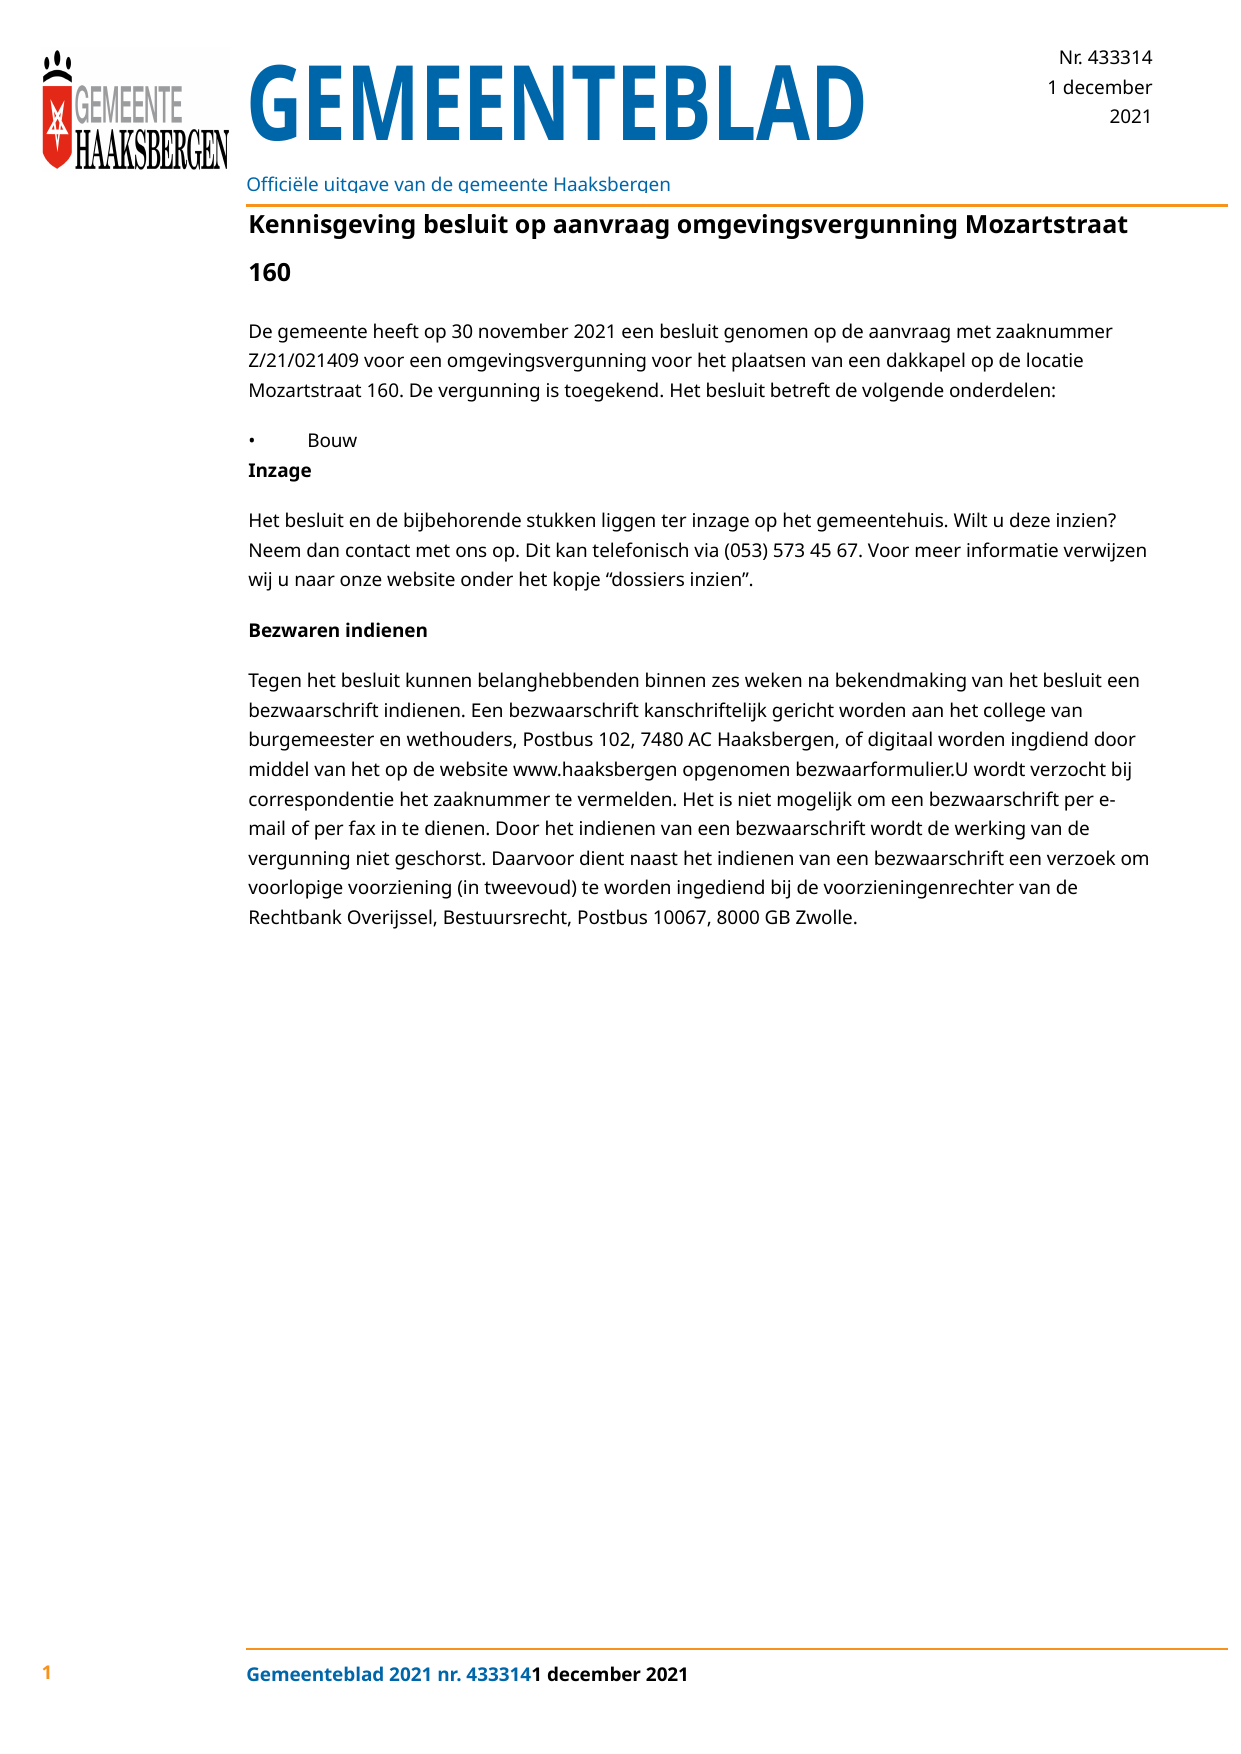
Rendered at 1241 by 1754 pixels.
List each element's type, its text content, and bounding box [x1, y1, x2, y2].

text Tegen het besluit kunnen belanghebbenden binnen zes weken na bekendmaking van het besluit een bezwaarschrift indienen. Een bezwaarschrift kanschriftelijk gericht worden aan het college van burgemeester en wethouders, Postbus 102, 7480 AC Haaksbergen, of digitaal worden ingdiend door middel van het op de website www.haaksbergen opgenomen bezwaarformulier.U wordt verzocht bij correspondentie het zaaknummer te vermelden. Het is niet mogelijk om een bezwaarschrift per e-mail of per fax in te dienen. Door het indienen van een bezwaarschrift wordt de werking van de vergunning niet geschorst. Daarvoor dient naast het indienen van een bezwaarschrift een verzoek om voorlopige voorziening (in tweevoud) te worden ingediend bij de voorzieningenrechter van de Rechtbank Overijssel, Bestuursrecht, Postbus 10067, 8000 GB Zwolle. [248, 667, 1152, 930]
text Inzage [248, 457, 1152, 483]
text Kennisgeving besluit op aanvraag omgevingsvergunning Mozartstraat 160 [248, 207, 1152, 288]
text Het besluit en de bijbehorende stukken liggen ter inzage op het gemeentehuis. Wilt u deze inzien? Neem dan contact met ons op. Dit kan telefonisch via (053) 573 45 67. Voor meer informatie verwijzen wij u naar onze website onder het kopje “dossiers inzien”. [248, 507, 1152, 592]
text De gemeente heeft op 30 november 2021 een besluit genomen op de aanvraag met zaaknummer Z/21/021409 voor een omgevingsvergunning voor het plaatsen van een dakkapel op de locatie Mozartstraat 160. De vergunning is toegekend. Het besluit betreft de volgende onderdelen: [248, 318, 1152, 403]
text Bezwaren indienen [248, 617, 1152, 643]
picture [41, 47, 231, 172]
list Bouw [248, 427, 1152, 453]
